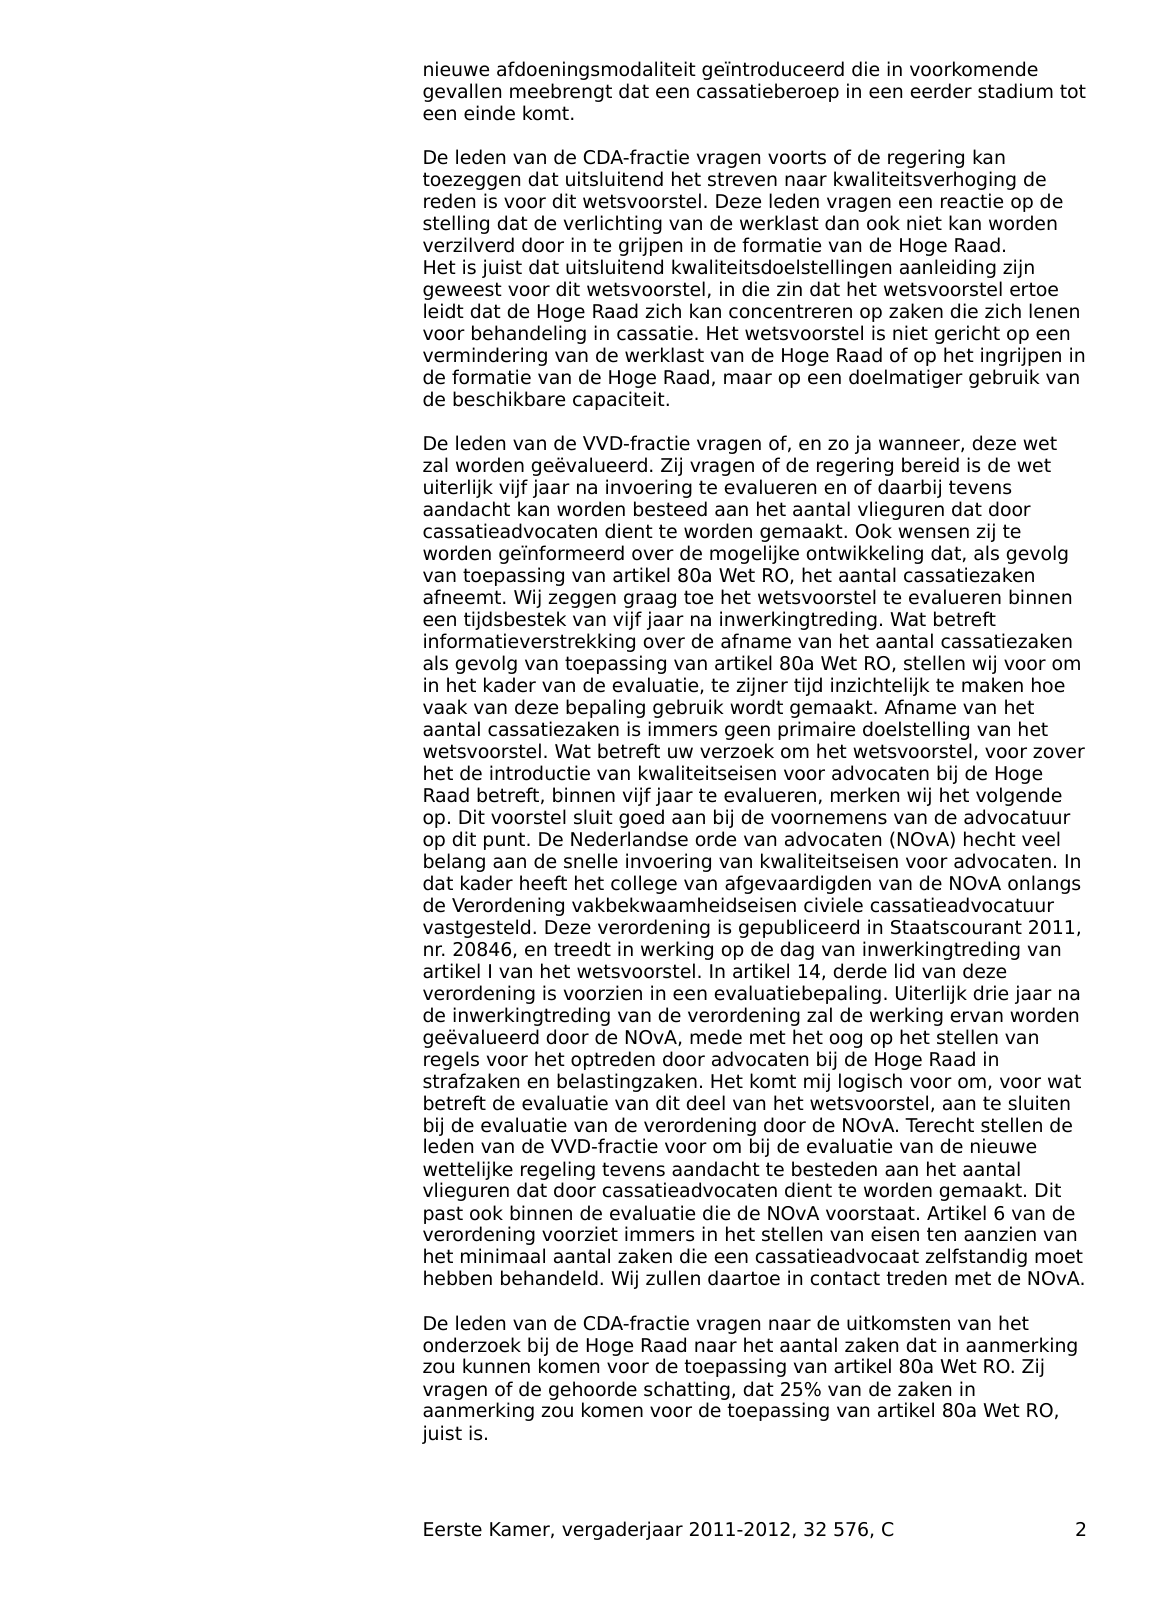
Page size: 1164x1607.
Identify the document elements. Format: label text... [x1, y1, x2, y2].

text De leden van de VVD-fractie vragen of, en zo ja wanneer, deze wet zal worden geëvalueerd. Zij vragen of de regering bereid is de wet uiterlijk vijf jaar na invoering te evalueren en of daarbij tevens aandacht kan worden besteed aan het aantal vlieguren dat door cassatieadvocaten dient te worden gemaakt. Ook wensen zij te worden geïnformeerd over de mogelijke ontwikkeling dat, als gevolg van toepassing van artikel 80a Wet RO, het aantal cassatiezaken afneemt. Wij zeggen graag toe het wetsvoorstel te evalueren binnen een tijdsbestek van vijf jaar na inwerkingtreding. Wat betreft informatieverstrekking over de afname van het aantal cassatiezaken als gevolg van toepassing van artikel 80a Wet RO, stellen wij voor om in het kader van de evaluatie, te zijner tijd inzichtelijk te maken hoe vaak van deze bepaling gebruik wordt gemaakt. Afname van het aantal cassatiezaken is immers geen primaire doelstelling van het wetsvoorstel. Wat betreft uw verzoek om het wetsvoorstel, voor zover het de introductie van kwaliteitseisen voor advocaten bij de Hoge Raad betreft, binnen vijf jaar te evalueren, merken wij het volgende op. Dit voorstel sluit goed aan bij de voornemens van de advocatuur op dit punt. De Nederlandse orde van advocaten (NOvA) hecht veel belang aan de snelle invoering van kwaliteitseisen voor advocaten. In dat kader heeft het college van afgevaardigden van de NOvA onlangs de Verordening vakbekwaamheidseisen civiele cassatieadvocatuur vastgesteld. Deze verordening is gepubliceerd in Staatscourant 2011, nr. 20846, en treedt in werking op de dag van inwerkingtreding van artikel I van het wetsvoorstel. In artikel 14, derde lid van deze verordening is voorzien in een evaluatiebepaling. Uiterlijk drie jaar na de inwerkingtreding van de verordening zal de werking ervan worden geëvalueerd door de NOvA, mede met het oog op het stellen van regels voor het optreden door advocaten bij de Hoge Raad in strafzaken en belastingzaken. Het komt mij logisch voor om, voor wat betreft de evaluatie van dit deel van het wetsvoorstel, aan te sluiten bij de evaluatie van de verordening door de NOvA. Terecht stellen de leden van de VVD-fractie voor om bij de evaluatie van de nieuwe wettelijke regeling tevens aandacht te besteden aan het aantal vlieguren dat door cassatieadvocaten dient te worden gemaakt. Dit past ook binnen de evaluatie die de NOvA voorstaat. Artikel 6 van de verordening voorziet immers in het stellen van eisen ten aanzien van het minimaal aantal zaken die een cassatieadvocaat zelfstandig moet hebben behandeld. Wij zullen daartoe in contact treden met de NOvA. [422, 433, 1087, 1290]
text De leden van de CDA-fractie vragen voorts of de regering kan toezeggen dat uitsluitend het streven naar kwaliteitsverhoging de reden is voor dit wetsvoorstel. Deze leden vragen een reactie op de stelling dat de verlichting van de werklast dan ook niet kan worden verzilverd door in te grijpen in de formatie van de Hoge Raad. [422, 147, 1087, 257]
text De leden van de CDA-fractie vragen naar de uitkomsten van het onderzoek bij de Hoge Raad naar het aantal zaken dat in aanmerking zou kunnen komen voor de toepassing van artikel 80a Wet RO. Zij vragen of de gehoorde schatting, dat 25% van de zaken in aanmerking zou komen voor de toepassing van artikel 80a Wet RO, juist is. [422, 1312, 1087, 1444]
text nieuwe afdoeningsmodaliteit geïntroduceerd die in voorkomende gevallen meebrengt dat een cassatieberoep in een eerder stadium tot een einde komt. [422, 59, 1087, 125]
text Het is juist dat uitsluitend kwaliteitsdoelstellingen aanleiding zijn geweest voor dit wetsvoorstel, in die zin dat het wetsvoorstel ertoe leidt dat de Hoge Raad zich kan concentreren op zaken die zich lenen voor behandeling in cassatie. Het wetsvoorstel is niet gericht op een vermindering van de werklast van de Hoge Raad of op het ingrijpen in de formatie van de Hoge Raad, maar op een doelmatiger gebruik van de beschikbare capaciteit. [422, 257, 1087, 411]
